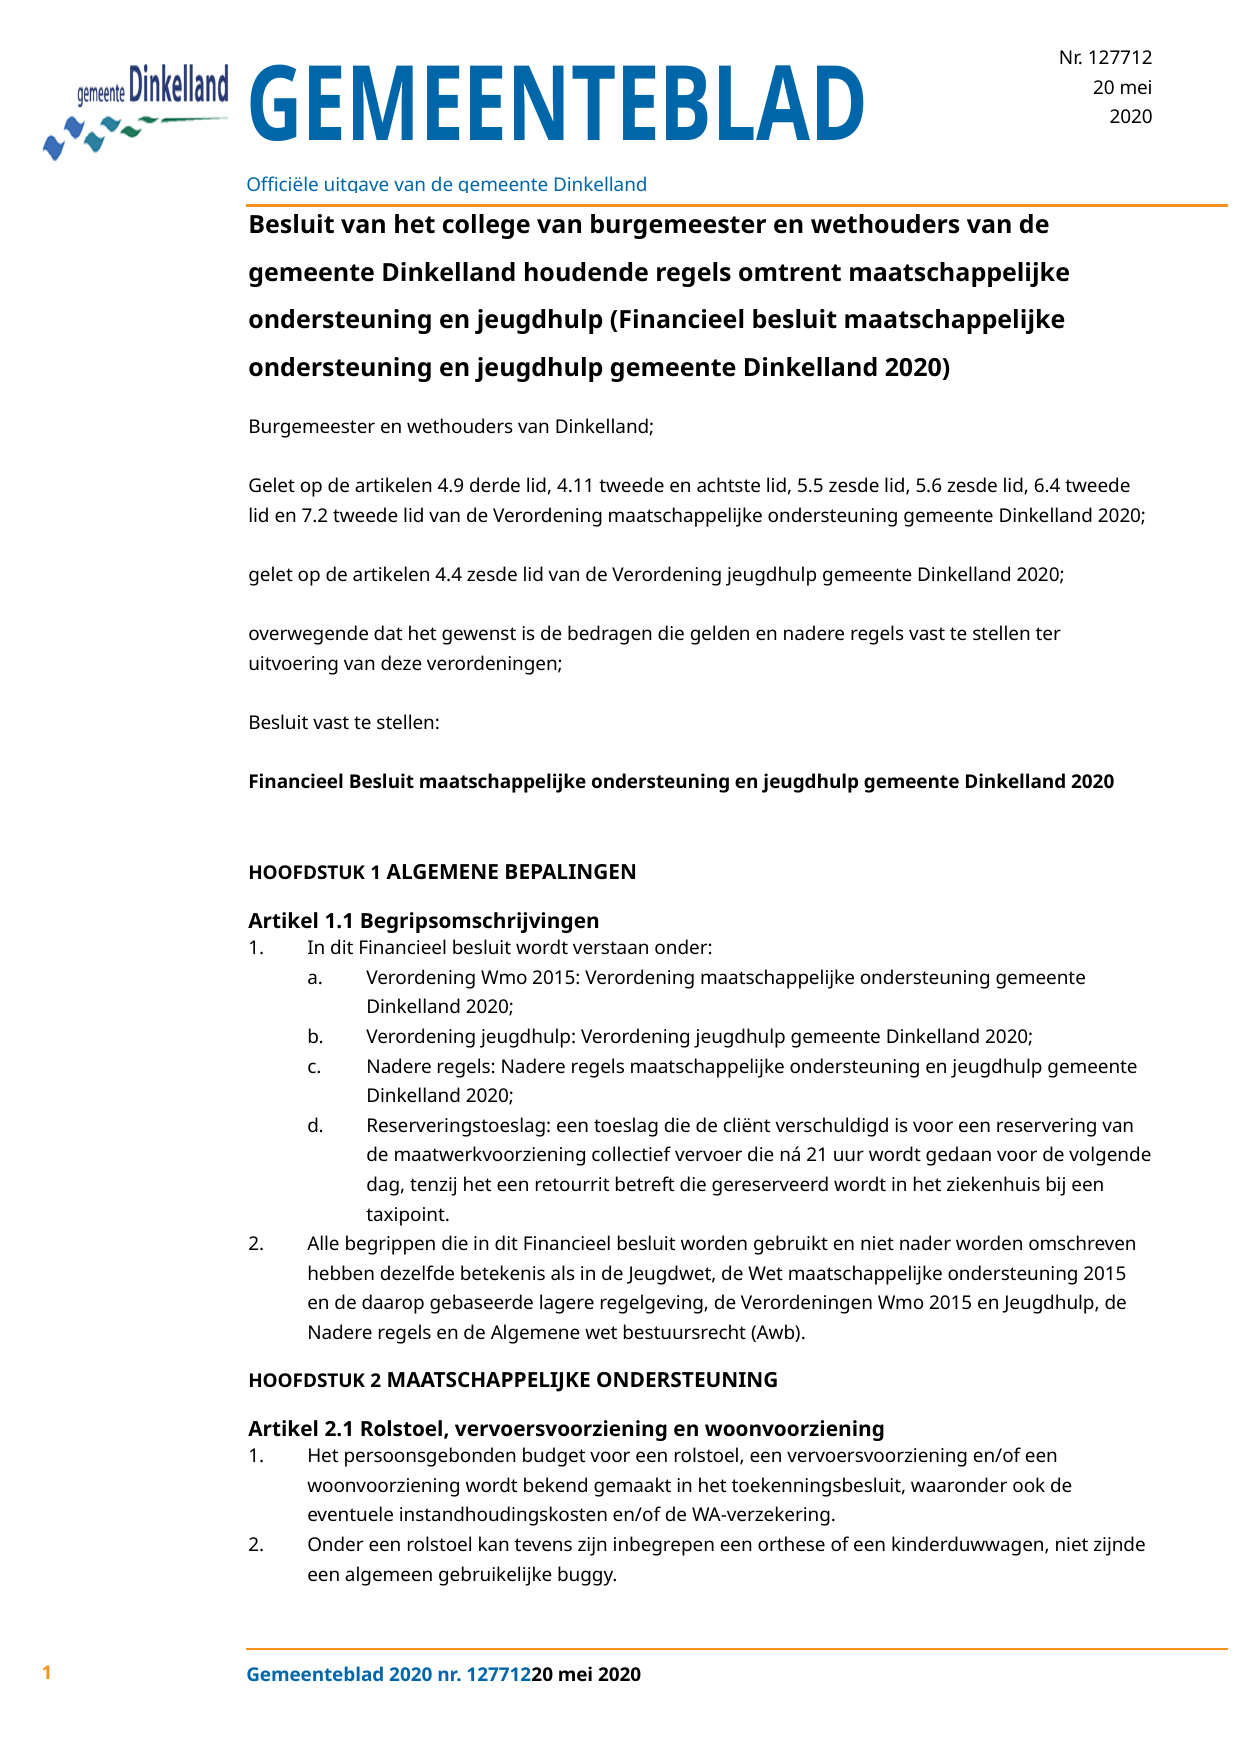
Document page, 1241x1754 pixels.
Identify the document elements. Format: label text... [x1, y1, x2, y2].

text Financieel Besluit maatschappelijke ondersteuning en jeugdhulp gemeente Dinkelland 2020 [248, 768, 1152, 794]
list Verordening Wmo 2015: Verordening maatschappelijke ondersteuning gemeente Dinkelland 2020; [307, 964, 1152, 1019]
text Besluit vast te stellen: [248, 709, 1152, 735]
text HOOFDSTUK 1 ALGEMENE BEPALINGEN [248, 857, 1152, 885]
text HOOFDSTUK 2 MAATSCHAPPELIJKE ONDERSTEUNING [248, 1365, 1152, 1393]
list Alle begrippen die in dit Financieel besluit worden gebruikt en niet nader worden omschreven hebben dezelfde betekenis als in de Jeugdwet, de Wet maatschappelijke ondersteuning 2015 en de daarop gebaseerde lagere regelgeving, de Verordeningen Wmo 2015 en Jeugdhulp, de Nadere regels en de Algemene wet bestuursrecht (Awb). [248, 1230, 1152, 1345]
text overwegende dat het gewenst is de bedragen die gelden en nadere regels vast te stellen ter uitvoering van deze verordeningen; [248, 620, 1152, 676]
list Verordening jeugdhulp: Verordening jeugdhulp gemeente Dinkelland 2020; [307, 1023, 1152, 1049]
text Besluit van het college van burgemeester en wethouders van de gemeente Dinkelland houdende regels omtrent maatschappelijke ondersteuning en jeugdhulp (Financieel besluit maatschappelijke ondersteuning en jeugdhulp gemeente Dinkelland 2020) [248, 207, 1152, 384]
list Reserveringstoeslag: een toeslag die de cliënt verschuldigd is voor een reservering van de maatwerkvoorziening collectief vervoer die ná 21 uur wordt gedaan voor de volgende dag, tenzij het een retourrit betreft die gereserveerd wordt in het ziekenhuis bij een taxipoint. [307, 1112, 1152, 1227]
text Artikel 2.1 Rolstoel, vervoersvoorziening en woonvoorziening [248, 1414, 1152, 1442]
text Burgemeester en wethouders van Dinkelland; [248, 413, 1152, 439]
list Het persoonsgebonden budget voor een rolstoel, een vervoersvoorziening en/of een woonvoorziening wordt bekend gemaakt in het toekenningsbesluit, waaronder ook de eventuele instandhoudingskosten en/of de WA-verzekering. [248, 1442, 1152, 1527]
picture [41, 47, 231, 172]
list Onder een rolstoel kan tevens zijn inbegrepen een orthese of een kinderduwwagen, niet zijnde een algemeen gebruikelijke buggy. [248, 1531, 1152, 1587]
list In dit Financieel besluit wordt verstaan onder: [248, 934, 1152, 960]
text gelet op de artikelen 4.4 zesde lid van de Verordening jeugdhulp gemeente Dinkelland 2020; [248, 561, 1152, 587]
text Gelet op de artikelen 4.9 derde lid, 4.11 tweede en achtste lid, 5.5 zesde lid, 5.6 zesde lid, 6.4 tweede lid en 7.2 tweede lid van de Verordening maatschappelijke ondersteuning gemeente Dinkelland 2020; [248, 472, 1152, 528]
text Artikel 1.1 Begripsomschrijvingen [248, 906, 1152, 934]
list Nadere regels: Nadere regels maatschappelijke ondersteuning en jeugdhulp gemeente Dinkelland 2020; [307, 1053, 1152, 1108]
